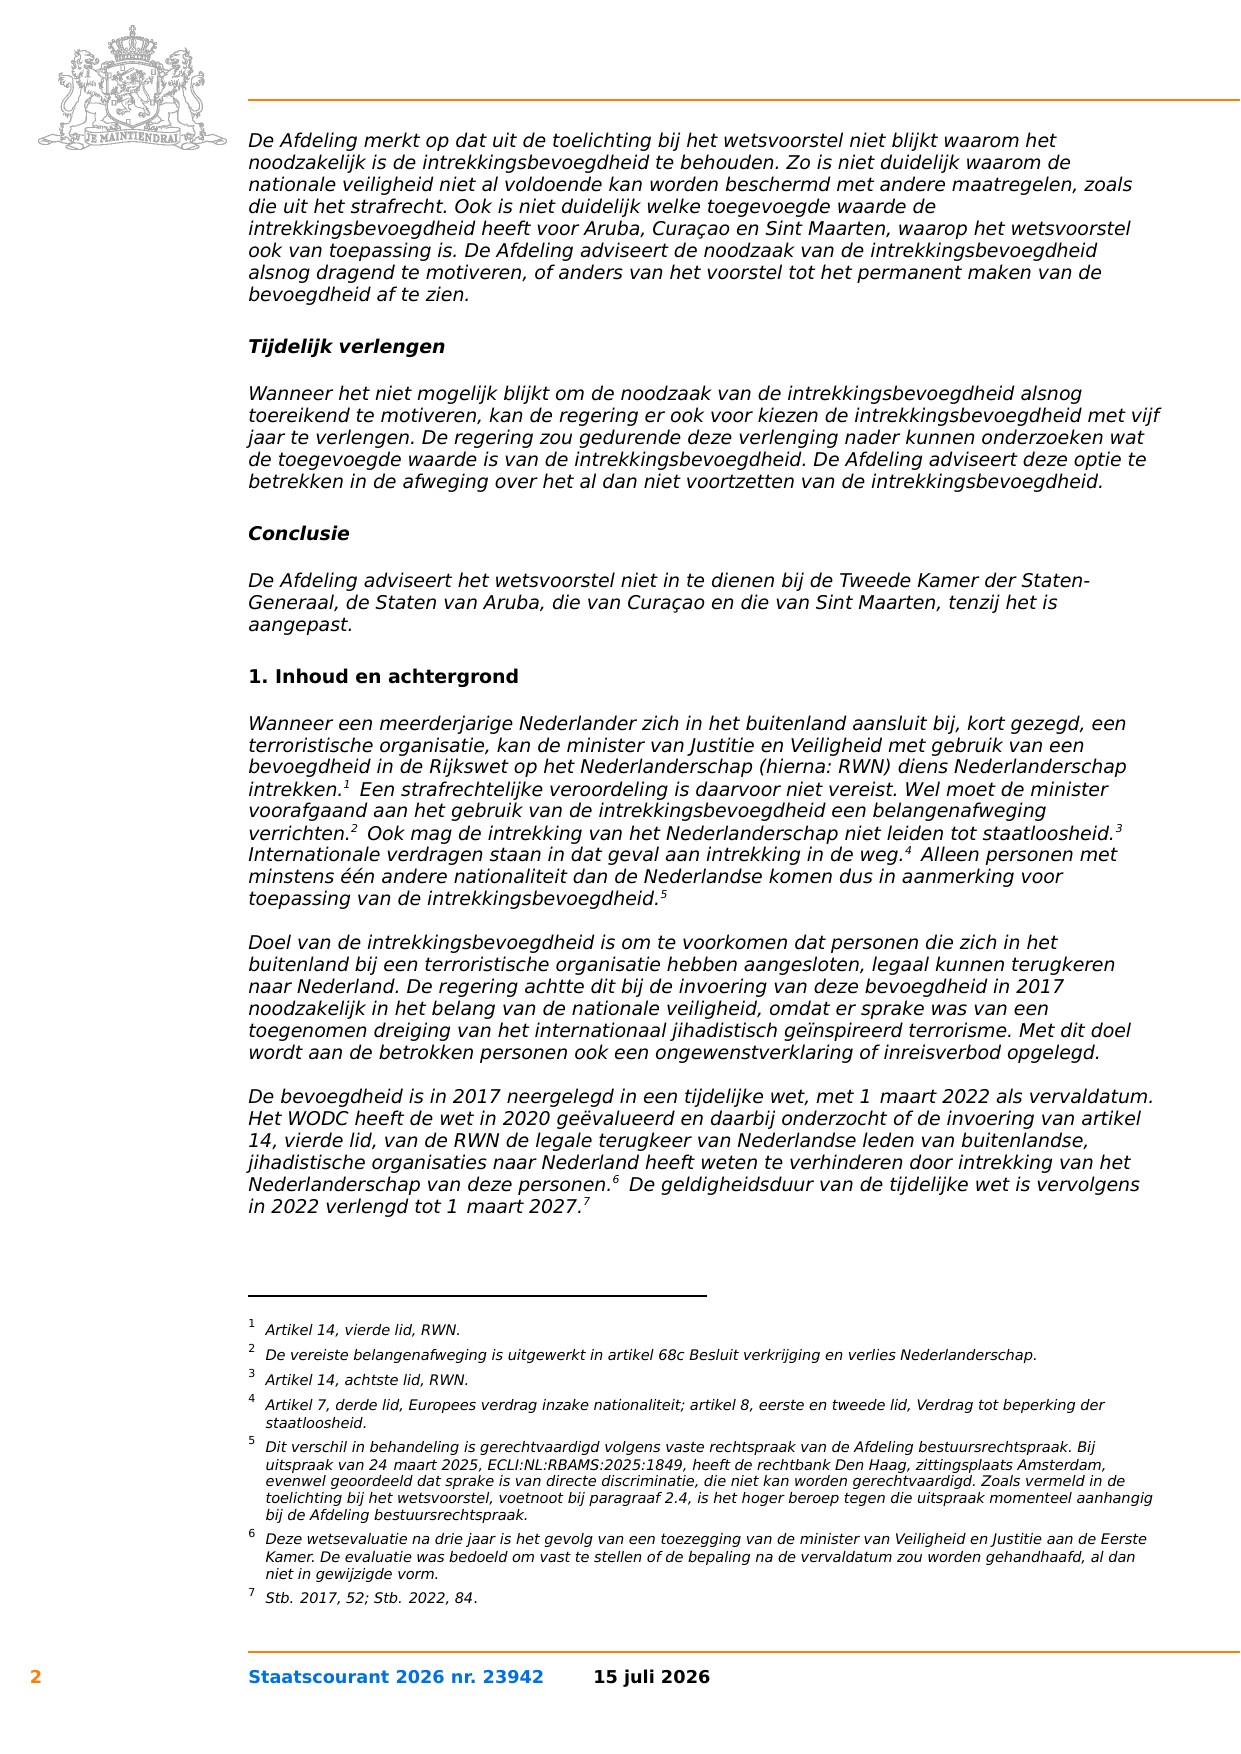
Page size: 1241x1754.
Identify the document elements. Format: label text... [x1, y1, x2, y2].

text Artikel 14, achtste lid, RWN. [248, 1368, 1163, 1390]
text Artikel 14, vierde lid, RWN. [248, 1318, 1163, 1340]
text Doel van de intrekkingsbevoegdheid is om te voorkomen dat personen die zich in het buitenland bij een terroristische organisatie hebben aangesloten, legaal kunnen terugkeren naar Nederland. De regering achtte dit bij de invoering van deze bevoegdheid in 2017 noodzakelijk in het belang van de nationale veiligheid, omdat er sprake was van een toegenomen dreiging van het internationaal jihadistisch geïnspireerd terrorisme. Met dit doel wordt aan de betrokken personen ook een ongewenstverklaring of inreisverbod opgelegd. [248, 932, 1163, 1064]
text Stb. 2017, 52; Stb. 2022, 84. [248, 1586, 1163, 1608]
text Dit verschil in behandeling is gerechtvaardigd volgens vaste rechtspraak van de Afdeling bestuursrechtspraak. Bij uitspraak van 24 maart 2025, ECLI:NL:RBAMS:2025:1849, heeft de rechtbank Den Haag, zittingsplaats Amsterdam, evenwel geoordeeld dat sprake is van directe discriminatie, die niet kan worden gerechtvaardigd. Zoals vermeld in de toelichting bij het wetsvoorstel, voetnoot bij paragraaf 2.4, is het hoger beroep tegen die uitspraak momenteel aanhangig bij de Afdeling bestuursrechtspraak. [248, 1434, 1163, 1524]
text Artikel 7, derde lid, Europees verdrag inzake nationaliteit; artikel 8, eerste en tweede lid, Verdrag tot beperking der staatloosheid. [248, 1393, 1163, 1432]
text Wanneer het niet mogelijk blijkt om de noodzaak van de intrekkingsbevoegdheid alsnog toereikend te motiveren, kan de regering er ook voor kiezen de intrekkingsbevoegdheid met vijf jaar te verlengen. De regering zou gedurende deze verlenging nader kunnen onderzoeken wat de toegevoegde waarde is van de intrekkingsbevoegdheid. De Afdeling adviseert deze optie te betrekken in de afweging over het al dan niet voortzetten van de intrekkingsbevoegdheid. [248, 383, 1163, 493]
subtitle Tijdelijk verlengen [248, 336, 1163, 358]
subtitle Conclusie [248, 523, 1163, 544]
text Deze wetsevaluatie na drie jaar is het gevolg van een toezegging van de minister van Veiligheid en Justitie aan de Eerste Kamer. De evaluatie was bedoeld om vast te stellen of de bepaling na de vervaldatum zou worden gehandhaafd, al dan niet in gewijzigde vorm. [248, 1527, 1163, 1583]
text Wanneer een meerderjarige Nederlander zich in het buitenland aansluit bij, kort gezegd, een terroristische organisatie, kan de minister van Justitie en Veiligheid met gebruik van een bevoegdheid in de Rijkswet op het Nederlanderschap (hierna: RWN) diens Nederlanderschap intrekken. Een strafrechtelijke veroordeling is daarvoor niet vereist. Wel moet de minister voorafgaand aan het gebruik van de intrekkingsbevoegdheid een belangenafweging verrichten. Ook mag de intrekking van het Nederlanderschap niet leiden tot staatloosheid. Internationale verdragen staan in dat geval aan intrekking in de weg. Alleen personen met minstens één andere nationaliteit dan de Nederlandse komen dus in aanmerking voor toepassing van de intrekkingsbevoegdheid. [248, 712, 1163, 910]
text De Afdeling adviseert het wetsvoorstel niet in te dienen bij de Tweede Kamer der Staten-Generaal, de Staten van Aruba, die van Curaçao en die van Sint Maarten, tenzij het is aangepast. [248, 569, 1163, 636]
text De Afdeling merkt op dat uit de toelichting bij het wetsvoorstel niet blijkt waarom het noodzakelijk is de intrekkingsbevoegdheid te behouden. Zo is niet duidelijk waarom de nationale veiligheid niet al voldoende kan worden beschermd met andere maatregelen, zoals die uit het strafrecht. Ook is niet duidelijk welke toegevoegde waarde de intrekkingsbevoegdheid heeft voor Aruba, Curaçao en Sint Maarten, waarop het wetsvoorstel ook van toepassing is. De Afdeling adviseert de noodzaak van de intrekkingsbevoegdheid alsnog dragend te motiveren, of anders van het voorstel tot het permanent maken van de bevoegdheid af te zien. [248, 130, 1163, 306]
subtitle 1. Inhoud en achtergrond [248, 666, 1163, 687]
text De vereiste belangenafweging is uitgewerkt in artikel 68c Besluit verkrijging en verlies Nederlanderschap. [248, 1343, 1163, 1365]
text De bevoegdheid is in 2017 neergelegd in een tijdelijke wet, met 1 maart 2022 als vervaldatum. Het WODC heeft de wet in 2020 geëvalueerd en daarbij onderzocht of de invoering van artikel 14, vierde lid, van de RWN de legale terugkeer van Nederlandse leden van buitenlandse, jihadistische organisaties naar Nederland heeft weten te verhinderen door intrekking van het Nederlanderschap van deze personen. De geldigheidsduur van de tijdelijke wet is vervolgens in 2022 verlengd tot 1 maart 2027. [248, 1086, 1163, 1218]
picture [38, 25, 227, 150]
